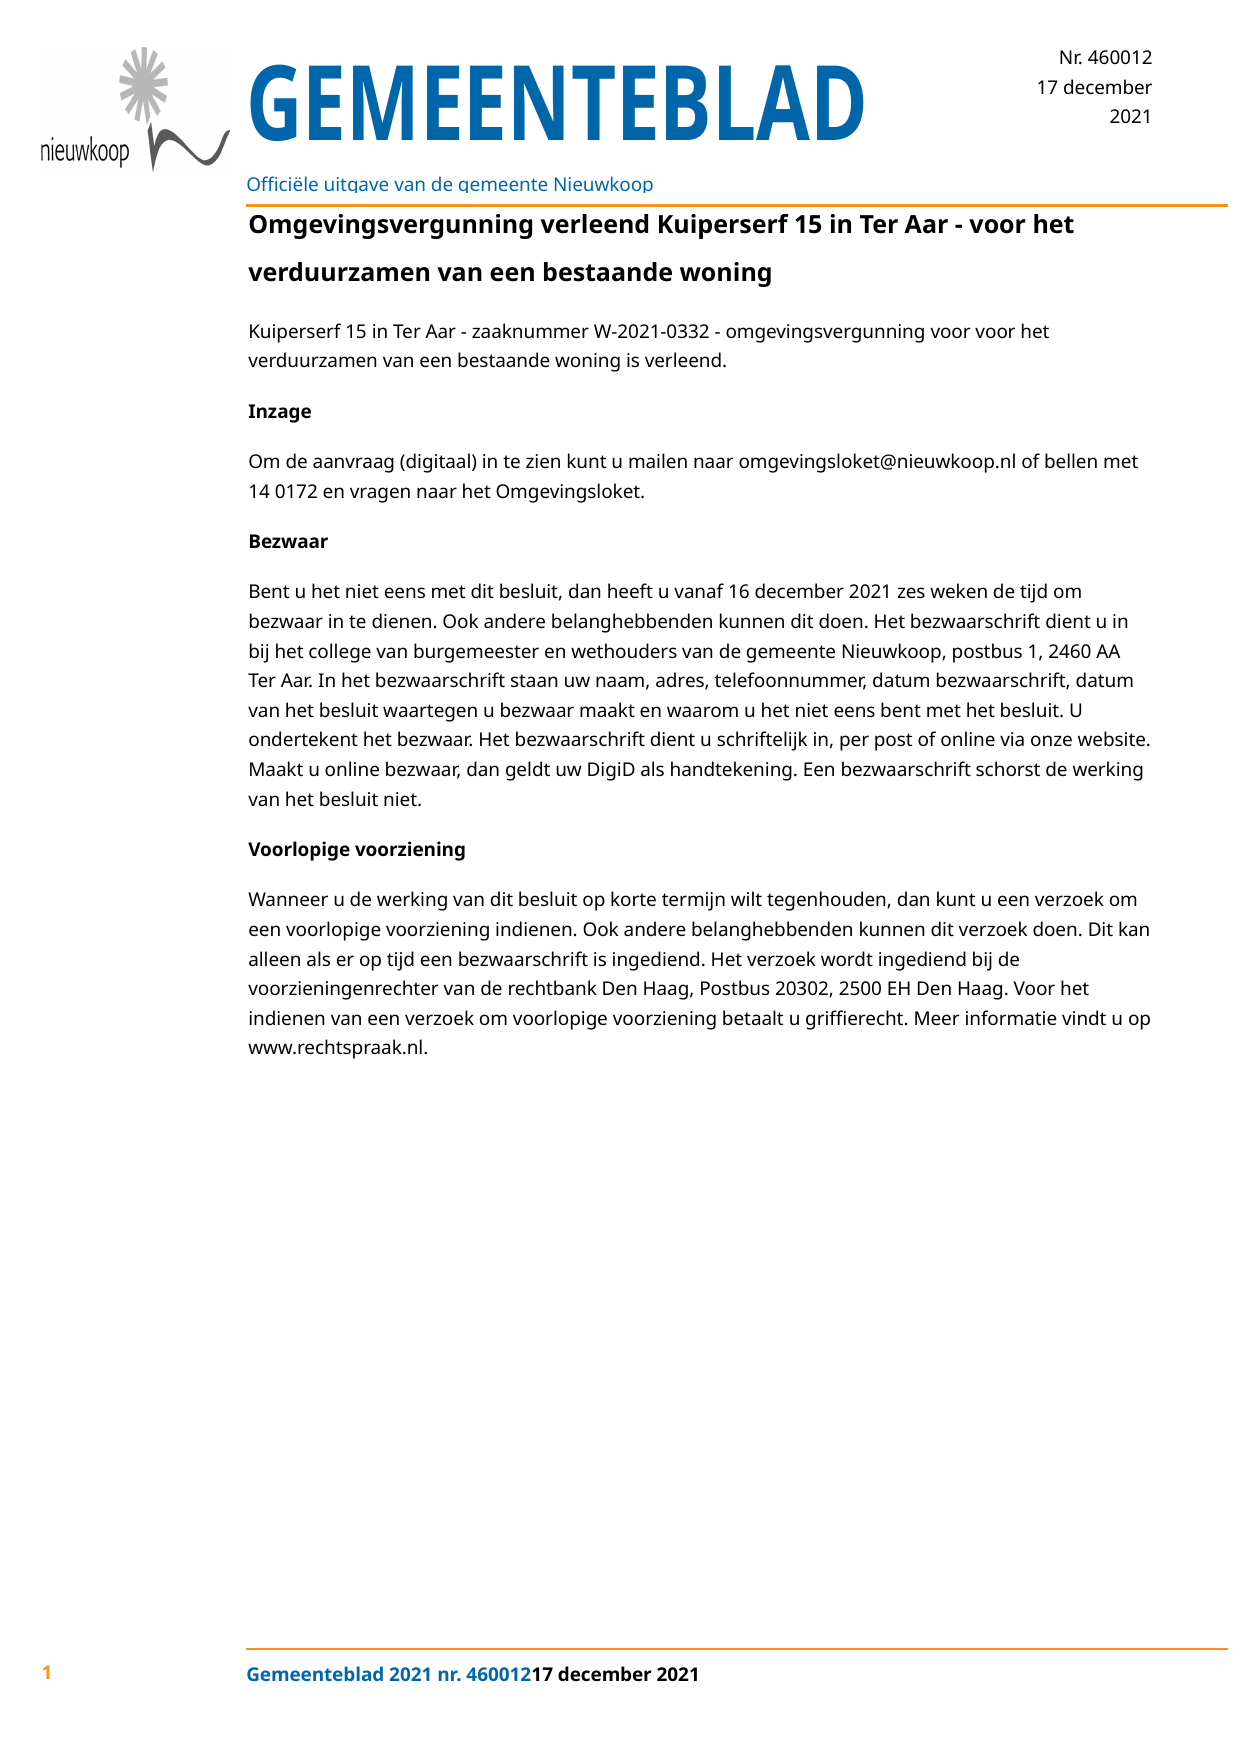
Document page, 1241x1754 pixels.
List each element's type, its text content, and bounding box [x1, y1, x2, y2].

text Bent u het niet eens met dit besluit, dan heeft u vanaf 16 december 2021 zes weken de tijd om bezwaar in te dienen. Ook andere belanghebbenden kunnen dit doen. Het bezwaarschrift dient u in bij het college van burgemeester en wethouders van de gemeente Nieuwkoop, postbus 1, 2460 AA Ter Aar. In het bezwaarschrift staan uw naam, adres, telefoonnummer, datum bezwaarschrift, datum van het besluit waartegen u bezwaar maakt en waarom u het niet eens bent met het besluit. U ondertekent het bezwaar. Het bezwaarschrift dient u schriftelijk in, per post of online via onze website. Maakt u online bezwaar, dan geldt uw DigiD als handtekening. Een bezwaarschrift schorst de werking van het besluit niet. [248, 579, 1152, 812]
picture [41, 47, 231, 172]
text Voorlopige voorziening [248, 836, 1152, 862]
text Omgevingsvergunning verleend Kuiperserf 15 in Ter Aar - voor het verduurzamen van een bestaande woning [248, 207, 1152, 288]
text Bezwaar [248, 528, 1152, 554]
text Kuiperserf 15 in Ter Aar - zaaknummer W-2021-0332 - omgevingsvergunning voor voor het verduurzamen van een bestaande woning is verleend. [248, 318, 1152, 373]
text Om de aanvraag (digitaal) in te zien kunt u mailen naar omgevingsloket@nieuwkoop.nl of bellen met 14 0172 en vragen naar het Omgevingsloket. [248, 448, 1152, 504]
text Inzage [248, 398, 1152, 424]
text Wanneer u de werking van dit besluit op korte termijn wilt tegenhouden, dan kunt u een verzoek om een voorlopige voorziening indienen. Ook andere belanghebbenden kunnen dit verzoek doen. Dit kan alleen als er op tijd een bezwaarschrift is ingediend. Het verzoek wordt ingediend bij de voorzieningenrechter van de rechtbank Den Haag, Postbus 20302, 2500 EH Den Haag. Voor het indienen van een verzoek om voorlopige voorziening betaalt u griffierecht. Meer informatie vindt u op www.rechtspraak.nl. [248, 887, 1152, 1060]
